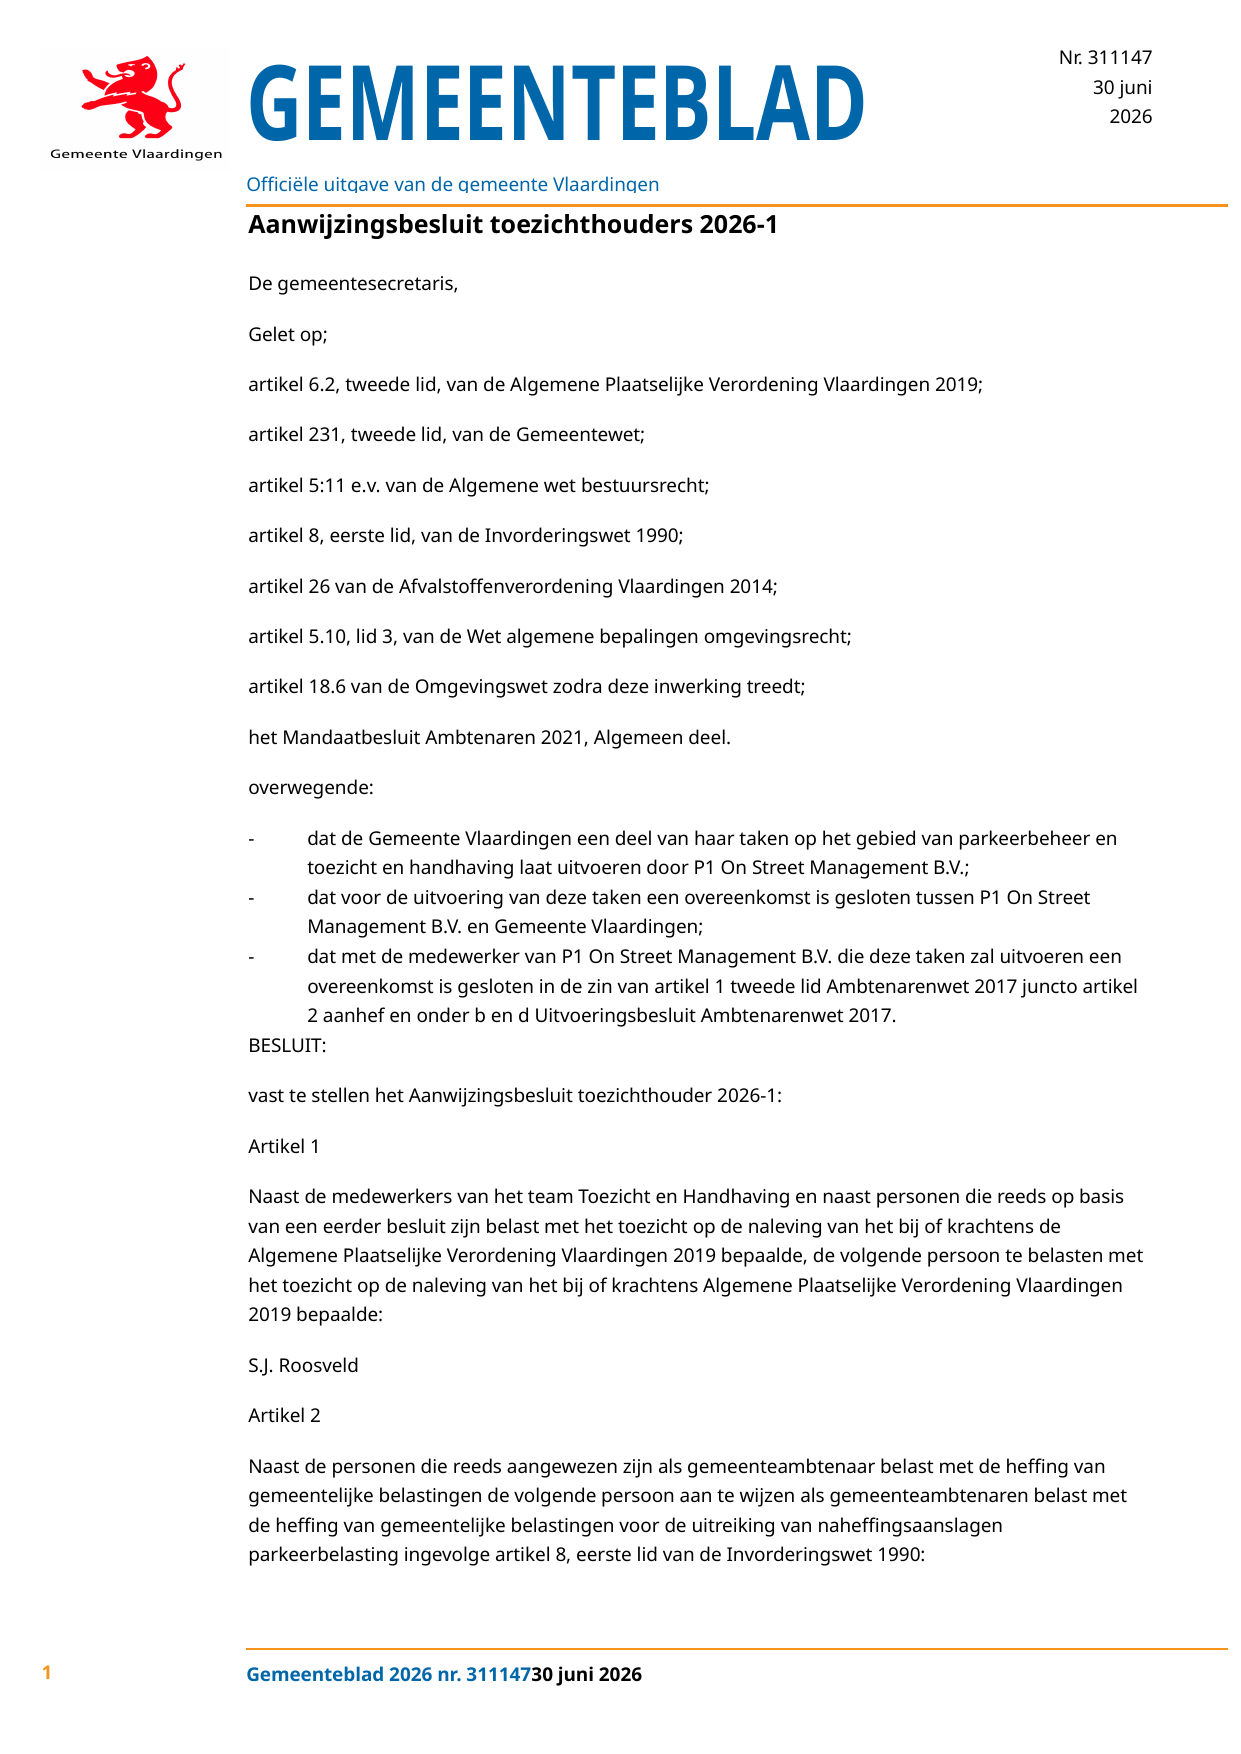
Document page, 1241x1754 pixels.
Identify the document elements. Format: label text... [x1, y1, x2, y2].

text artikel 5.10, lid 3, van de Wet algemene bepalingen omgevingsrecht; [248, 623, 1152, 649]
list dat de Gemeente Vlaardingen een deel van haar taken op het gebied van parkeerbeheer en toezicht en handhaving laat uitvoeren door P1 On Street Management B.V.; [248, 825, 1152, 880]
text vast te stellen het Aanwijzingsbesluit toezichthouder 2026-1: [248, 1082, 1152, 1108]
text overwegende: [248, 774, 1152, 800]
text Aanwijzingsbesluit toezichthouders 2026-1 [248, 207, 1152, 241]
text artikel 26 van de Afvalstoffenverordening Vlaardingen 2014; [248, 573, 1152, 598]
list dat met de medewerker van P1 On Street Management B.V. die deze taken zal uitvoeren een overeenkomst is gesloten in de zin van artikel 1 tweede lid Ambtenarenwet 2017 juncto artikel 2 aanhef en onder b en d Uitvoeringsbesluit Ambtenarenwet 2017. [248, 943, 1152, 1028]
list dat voor de uitvoering van deze taken een overeenkomst is gesloten tussen P1 On Street Management B.V. en Gemeente Vlaardingen; [248, 884, 1152, 939]
text Gelet op; [248, 321, 1152, 346]
text artikel 231, tweede lid, van de Gemeentewet; [248, 422, 1152, 447]
text Naast de medewerkers van het team Toezicht en Handhaving en naast personen die reeds op basis van een eerder besluit zijn belast met het toezicht op de naleving van het bij of krachtens de Algemene Plaatselijke Verordening Vlaardingen 2019 bepaalde, de volgende persoon te belasten met het toezicht op de naleving van het bij of krachtens Algemene Plaatselijke Verordening Vlaardingen 2019 bepaalde: [248, 1183, 1152, 1327]
text BESLUIT: [248, 1032, 1152, 1058]
text het Mandaatbesluit Ambtenaren 2021, Algemeen deel. [248, 724, 1152, 750]
text artikel 6.2, tweede lid, van de Algemene Plaatselijke Verordening Vlaardingen 2019; [248, 371, 1152, 397]
text Artikel 2 [248, 1402, 1152, 1428]
text artikel 18.6 van de Omgevingswet zodra deze inwerking treedt; [248, 674, 1152, 699]
text Naast de personen die reeds aangewezen zijn als gemeenteambtenaar belast met de heffing van gemeentelijke belastingen de volgende persoon aan te wijzen als gemeenteambtenaren belast met de heffing van gemeentelijke belastingen voor de uitreiking van naheffingsaanslagen parkeerbelasting ingevolge artikel 8, eerste lid van de Invorderingswet 1990: [248, 1453, 1152, 1567]
text artikel 8, eerste lid, van de Invorderingswet 1990; [248, 522, 1152, 548]
text Artikel 1 [248, 1133, 1152, 1158]
text S.J. Roosveld [248, 1352, 1152, 1378]
text artikel 5:11 e.v. van de Algemene wet bestuursrecht; [248, 472, 1152, 498]
text De gemeentesecretaris, [248, 270, 1152, 296]
picture [41, 47, 231, 172]
